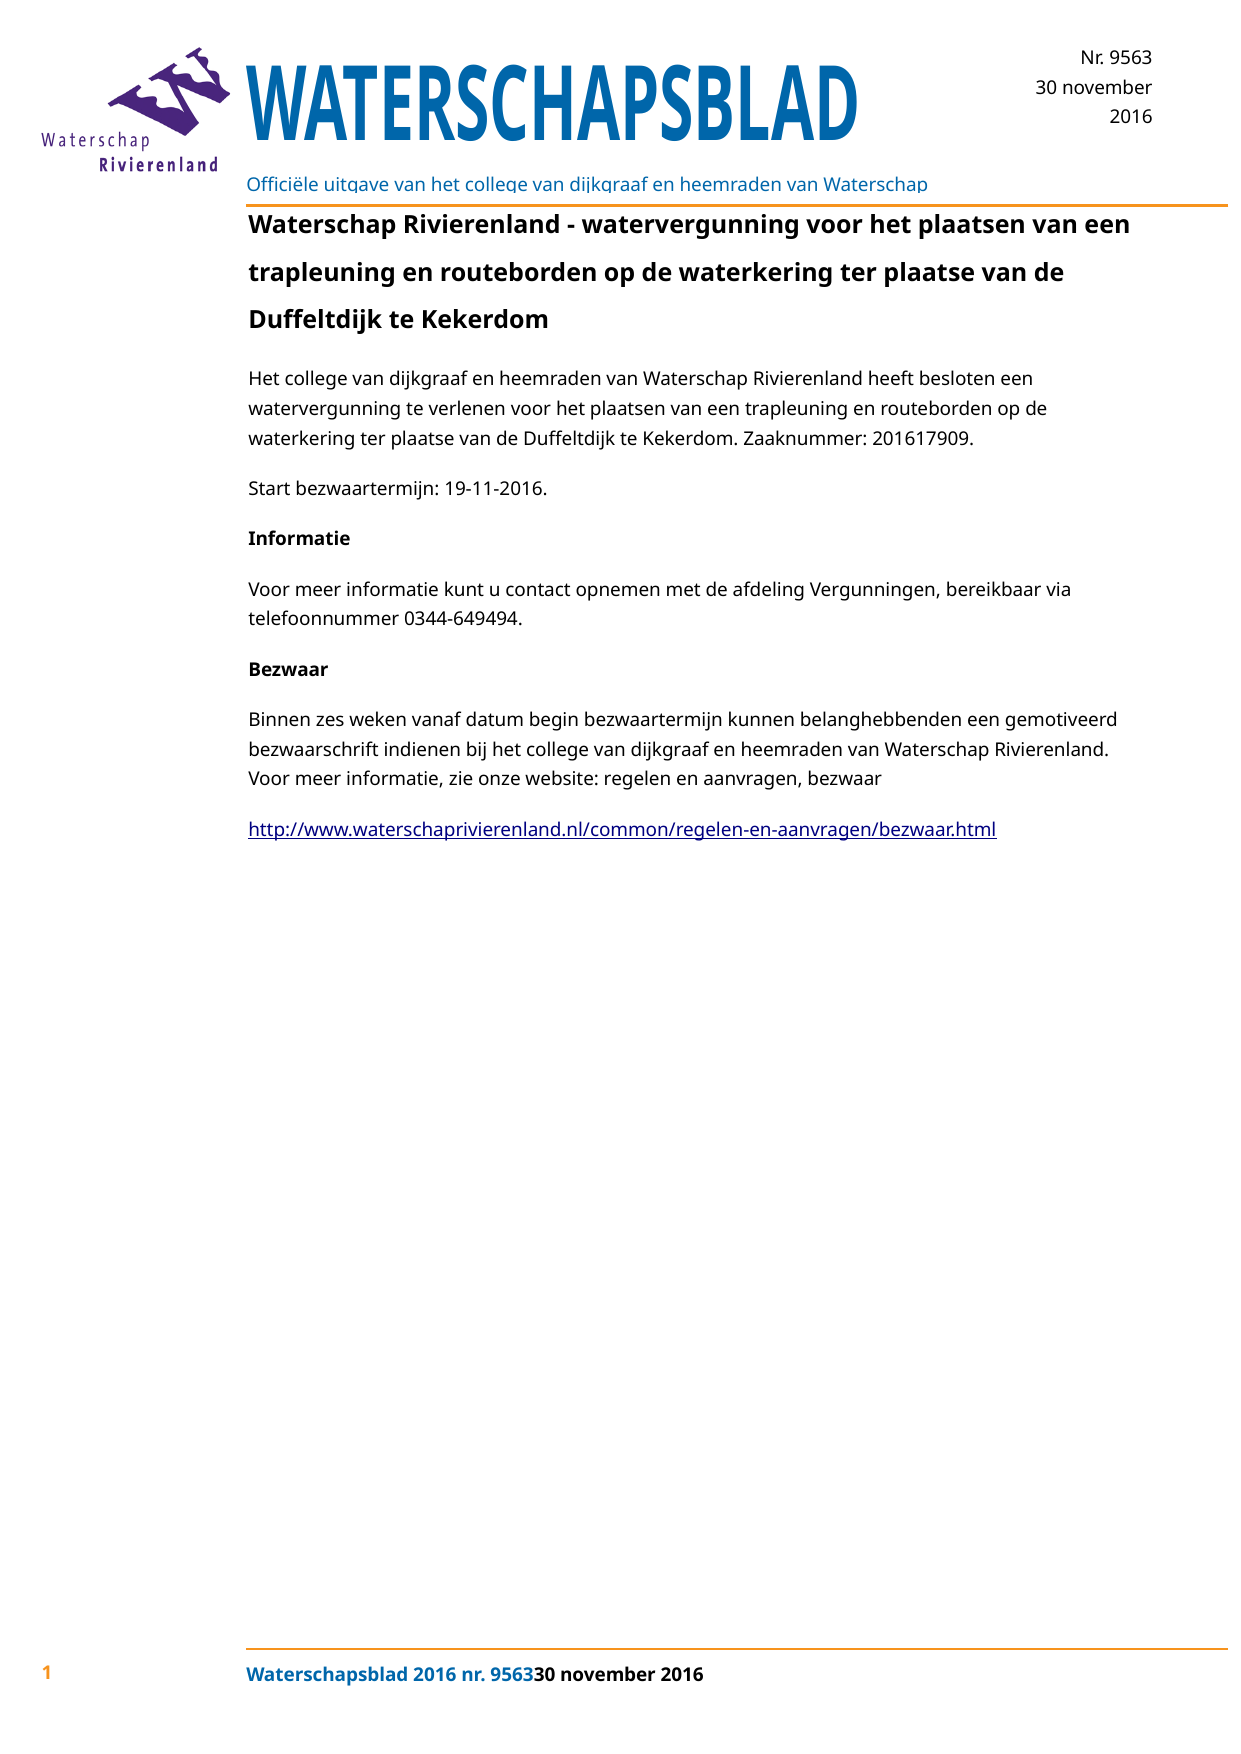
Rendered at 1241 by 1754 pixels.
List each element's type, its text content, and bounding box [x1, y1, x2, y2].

text Voor meer informatie kunt u contact opnemen met de afdeling Vergunningen, bereikbaar via telefoonnummer 0344-649494. [248, 576, 1152, 631]
text Waterschap Rivierenland - watervergunning voor het plaatsen van een trapleuning en routeborden op de waterkering ter plaatse van de Duffeltdijk te Kekerdom [248, 207, 1152, 336]
text Informatie [248, 526, 1152, 551]
text Start bezwaartermijn: 19-11-2016. [248, 475, 1152, 501]
picture [41, 47, 231, 172]
text Bezwaar [248, 656, 1152, 682]
text Het college van dijkgraaf en heemraden van Waterschap Rivierenland heeft besloten een watervergunning te verlenen voor het plaatsen van een trapleuning en routeborden op de waterkering ter plaatse van de Duffeltdijk te Kekerdom. Zaaknummer: 201617909. [248, 366, 1152, 450]
text http://www.waterschaprivierenland.nl/common/regelen-en-aanvragen/bezwaar.html [248, 816, 1152, 842]
text Binnen zes weken vanaf datum begin bezwaartermijn kunnen belanghebbenden een gemotiveerd bezwaarschrift indienen bij het college van dijkgraaf en heemraden van Waterschap Rivierenland. Voor meer informatie, zie onze website: regelen en aanvragen, bezwaar [248, 706, 1152, 791]
